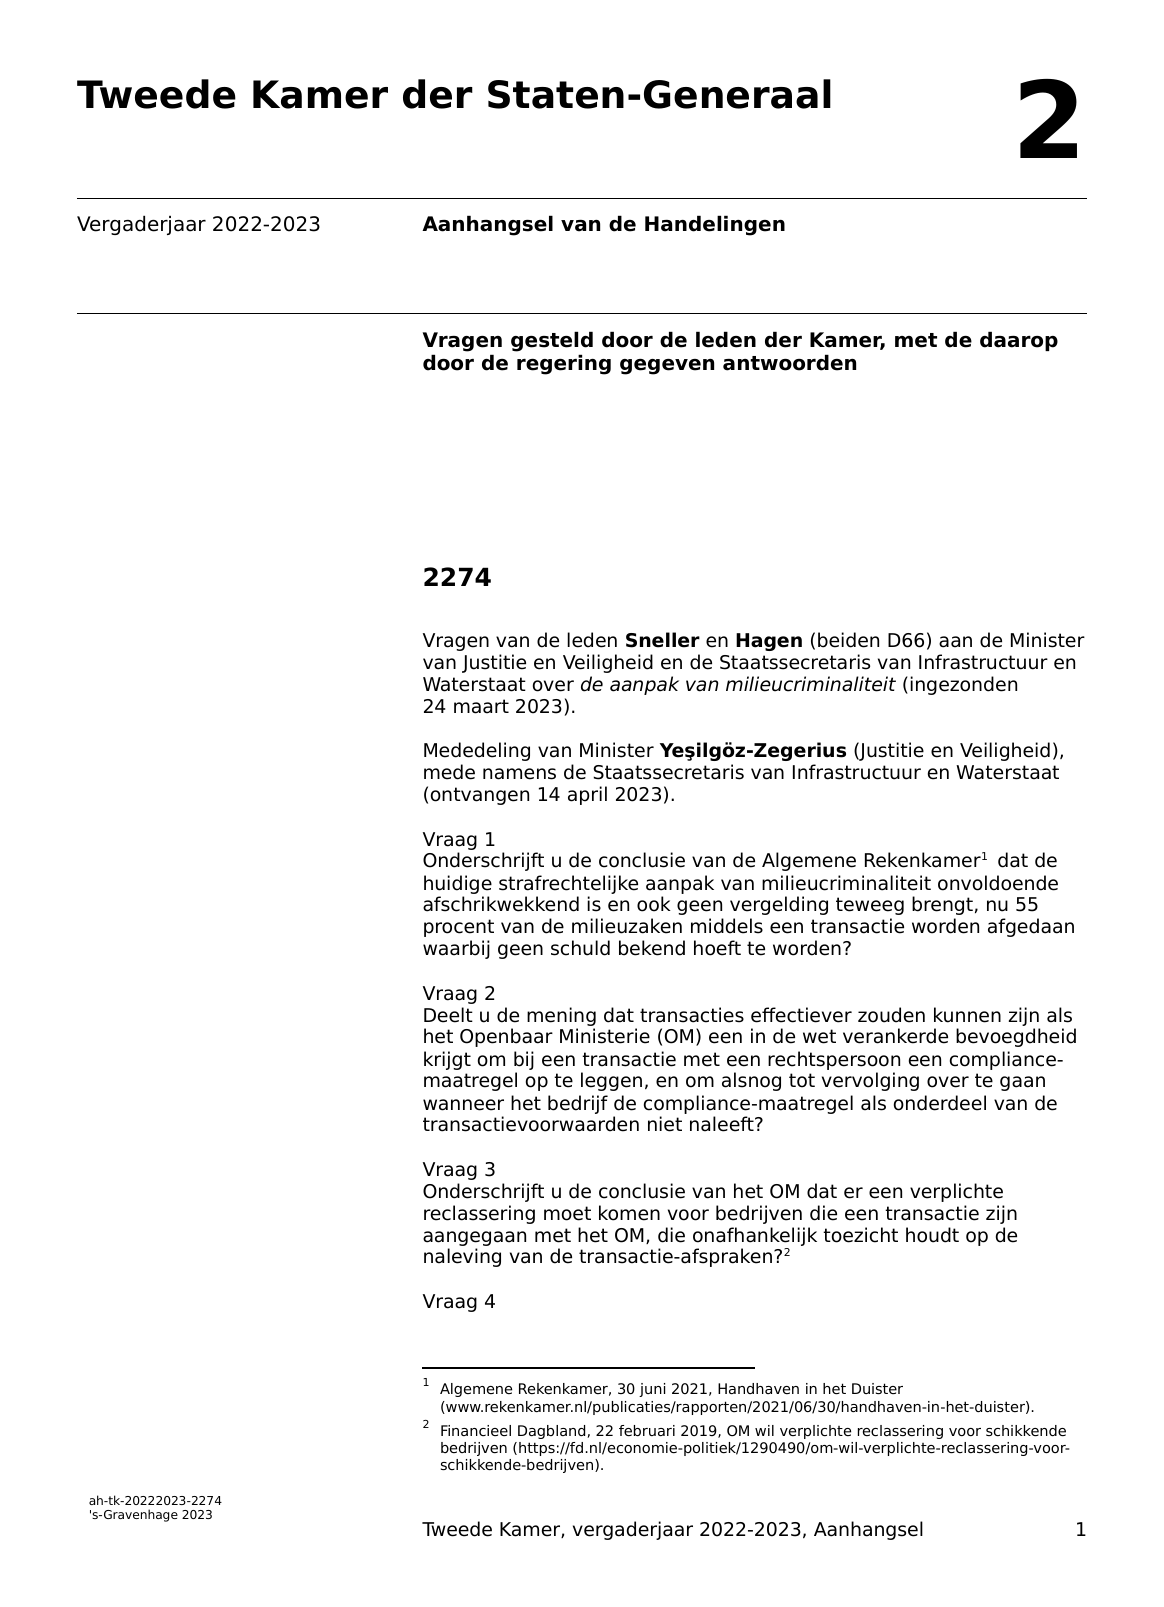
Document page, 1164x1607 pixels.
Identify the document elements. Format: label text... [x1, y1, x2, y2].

text Mededeling van Minister Yeşilgöz-Zegerius (Justitie en Veiligheid), mede namens de Staatssecretaris van Infrastructuur en Waterstaat (ontvangen 14 april 2023). [422, 740, 1087, 806]
table_header 2 [886, 59, 1087, 198]
text Onderschrijft u de conclusie van de Algemene Rekenkamer dat de huidige strafrechtelijke aanpak van milieucriminaliteit onvoldoende afschrikwekkend is en ook geen vergelding teweeg brengt, nu 55 procent van de milieuzaken middels een transactie worden afgedaan waarbij geen schuld bekend hoeft te worden? [422, 850, 1087, 960]
text Algemene Rekenkamer, 30 juni 2021, Handhaven in het Duister (www.rekenkamer.nl/publicaties/rapporten/2021/06/30/handhaven-in-het-duister). [422, 1377, 1087, 1416]
table_cell Vergaderjaar 2022-2023 [77, 199, 422, 313]
table_cell [77, 314, 422, 375]
text Vraag 1 [422, 828, 1087, 850]
text Financieel Dagbland, 22 februari 2019, OM wil verplichte reclassering voor schikkende bedrijven (https://fd.nl/economie-politiek/1290490/om-wil-verplichte-reclassering-voor-schikkende-bedrijven). [422, 1418, 1087, 1474]
table_cell Aanhangsel van de Handelingen [422, 199, 1087, 313]
text Vraag 3 [422, 1158, 1087, 1181]
text Vraag 4 [422, 1291, 1087, 1313]
table_cell Vragen gesteld door de leden der Kamer, met de daarop door de regering gegeven antwoorden [422, 314, 1087, 375]
text ah-tk-20222023-2274 [88, 1494, 323, 1508]
text 's-Gravenhage 2023 [88, 1508, 323, 1522]
table_header Tweede Kamer der Staten-Generaal [77, 59, 886, 198]
text Vraag 2 [422, 982, 1087, 1004]
text 2274 [422, 563, 1087, 592]
text Deelt u de mening dat transacties effectiever zouden kunnen zijn als het Openbaar Ministerie (OM) een in de wet verankerde bevoegdheid krijgt om bij een transactie met een rechtspersoon een compliance-maatregel op te leggen, en om alsnog tot vervolging over te gaan wanneer het bedrijf de compliance-maatregel als onderdeel van de transactievoorwaarden niet naleeft? [422, 1004, 1087, 1136]
text Vragen van de leden Sneller en Hagen (beiden D66) aan de Minister van Justitie en Veiligheid en de Staatssecretaris van Infrastructuur en Waterstaat over de aanpak van milieucriminaliteit (ingezonden 24 maart 2023). [422, 630, 1087, 718]
text Onderschrijft u de conclusie van het OM dat er een verplichte reclassering moet komen voor bedrijven die een transactie zijn aangegaan met het OM, die onafhankelijk toezicht houdt op de naleving van de transactie-afspraken? [422, 1181, 1087, 1268]
